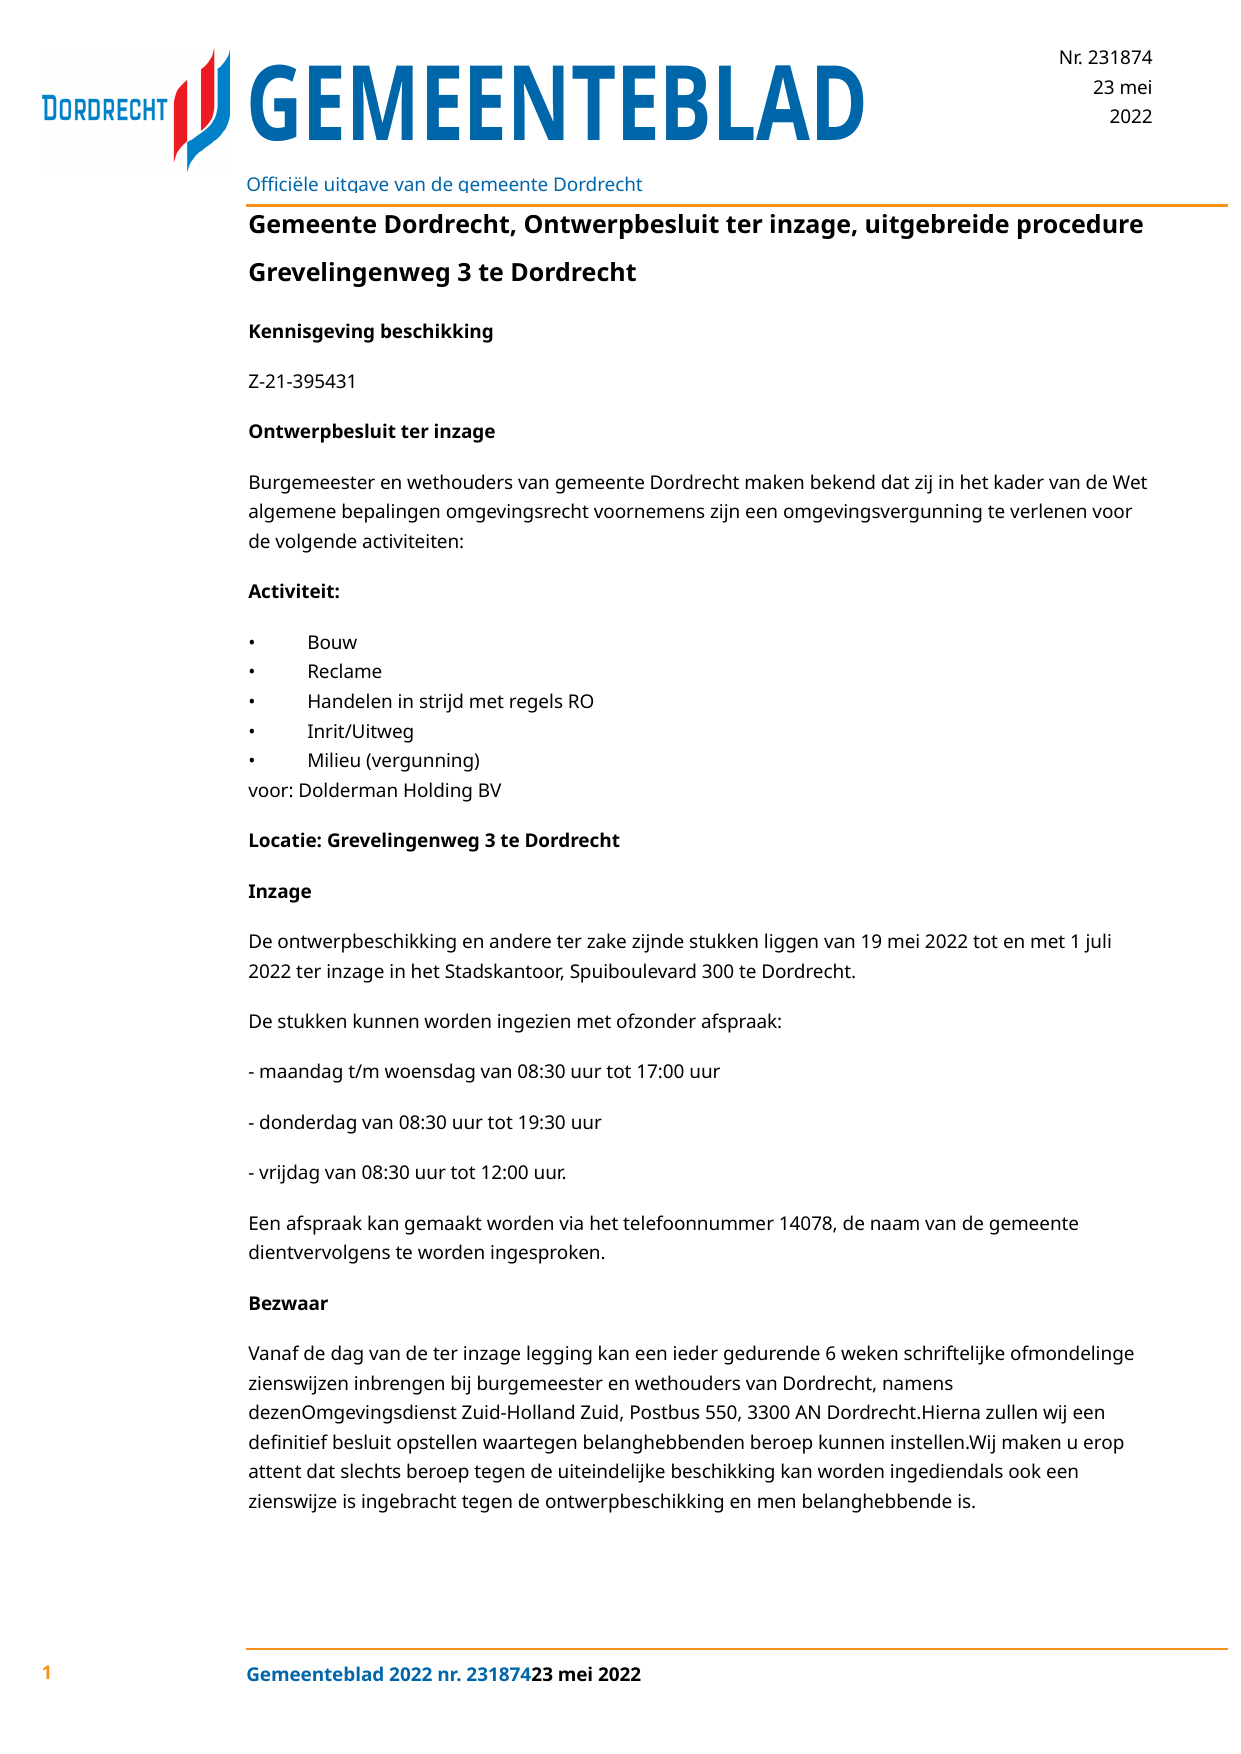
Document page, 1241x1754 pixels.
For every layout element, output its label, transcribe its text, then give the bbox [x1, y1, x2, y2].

list Milieu (vergunning) [248, 747, 1152, 773]
text Burgemeester en wethouders van gemeente Dordrecht maken bekend dat zij in het kader van de Wet algemene bepalingen omgevingsrecht voornemens zijn een omgevingsvergunning te verlenen voor de volgende activiteiten: [248, 469, 1152, 554]
text Ontwerpbesluit ter inzage [248, 419, 1152, 444]
text De ontwerpbeschikking en andere ter zake zijnde stukken liggen van 19 mei 2022 tot en met 1 juli 2022 ter inzage in het Stadskantoor, Spuiboulevard 300 te Dordrecht. [248, 928, 1152, 984]
text Inzage [248, 878, 1152, 904]
text - vrijdag van 08:30 uur tot 12:00 uur. [248, 1159, 1152, 1185]
list Handelen in strijd met regels RO [248, 688, 1152, 714]
list Reclame [248, 659, 1152, 684]
text - donderdag van 08:30 uur tot 19:30 uur [248, 1109, 1152, 1135]
picture [41, 47, 231, 172]
text Z-21-395431 [248, 368, 1152, 394]
text Vanaf de dag van de ter inzage legging kan een ieder gedurende 6 weken schriftelijke ofmondelinge zienswijzen inbrengen bij burgemeester en wethouders van Dordrecht, namens dezenOmgevingsdienst Zuid-Holland Zuid, Postbus 550, 3300 AN Dordrecht.Hierna zullen wij een definitief besluit opstellen waartegen belanghebbenden beroep kunnen instellen.Wij maken u erop attent dat slechts beroep tegen de uiteindelijke beschikking kan worden ingediendals ook een zienswijze is ingebracht tegen de ontwerpbeschikking en men belanghebbende is. [248, 1340, 1152, 1514]
text Gemeente Dordrecht, Ontwerpbesluit ter inzage, uitgebreide procedure Grevelingenweg 3 te Dordrecht [248, 207, 1152, 288]
text voor: Dolderman Holding BV [248, 777, 1152, 803]
text De stukken kunnen worden ingezien met ofzonder afspraak: [248, 1008, 1152, 1034]
list Bouw [248, 629, 1152, 655]
text - maandag t/m woensdag van 08:30 uur tot 17:00 uur [248, 1059, 1152, 1084]
text Activiteit: [248, 579, 1152, 604]
text Bezwaar [248, 1290, 1152, 1316]
text Een afspraak kan gemaakt worden via het telefoonnummer 14078, de naam van de gemeente dientvervolgens te worden ingesproken. [248, 1210, 1152, 1265]
text Kennisgeving beschikking [248, 318, 1152, 344]
list Inrit/Uitweg [248, 718, 1152, 744]
text Locatie: Grevelingenweg 3 te Dordrecht [248, 827, 1152, 853]
